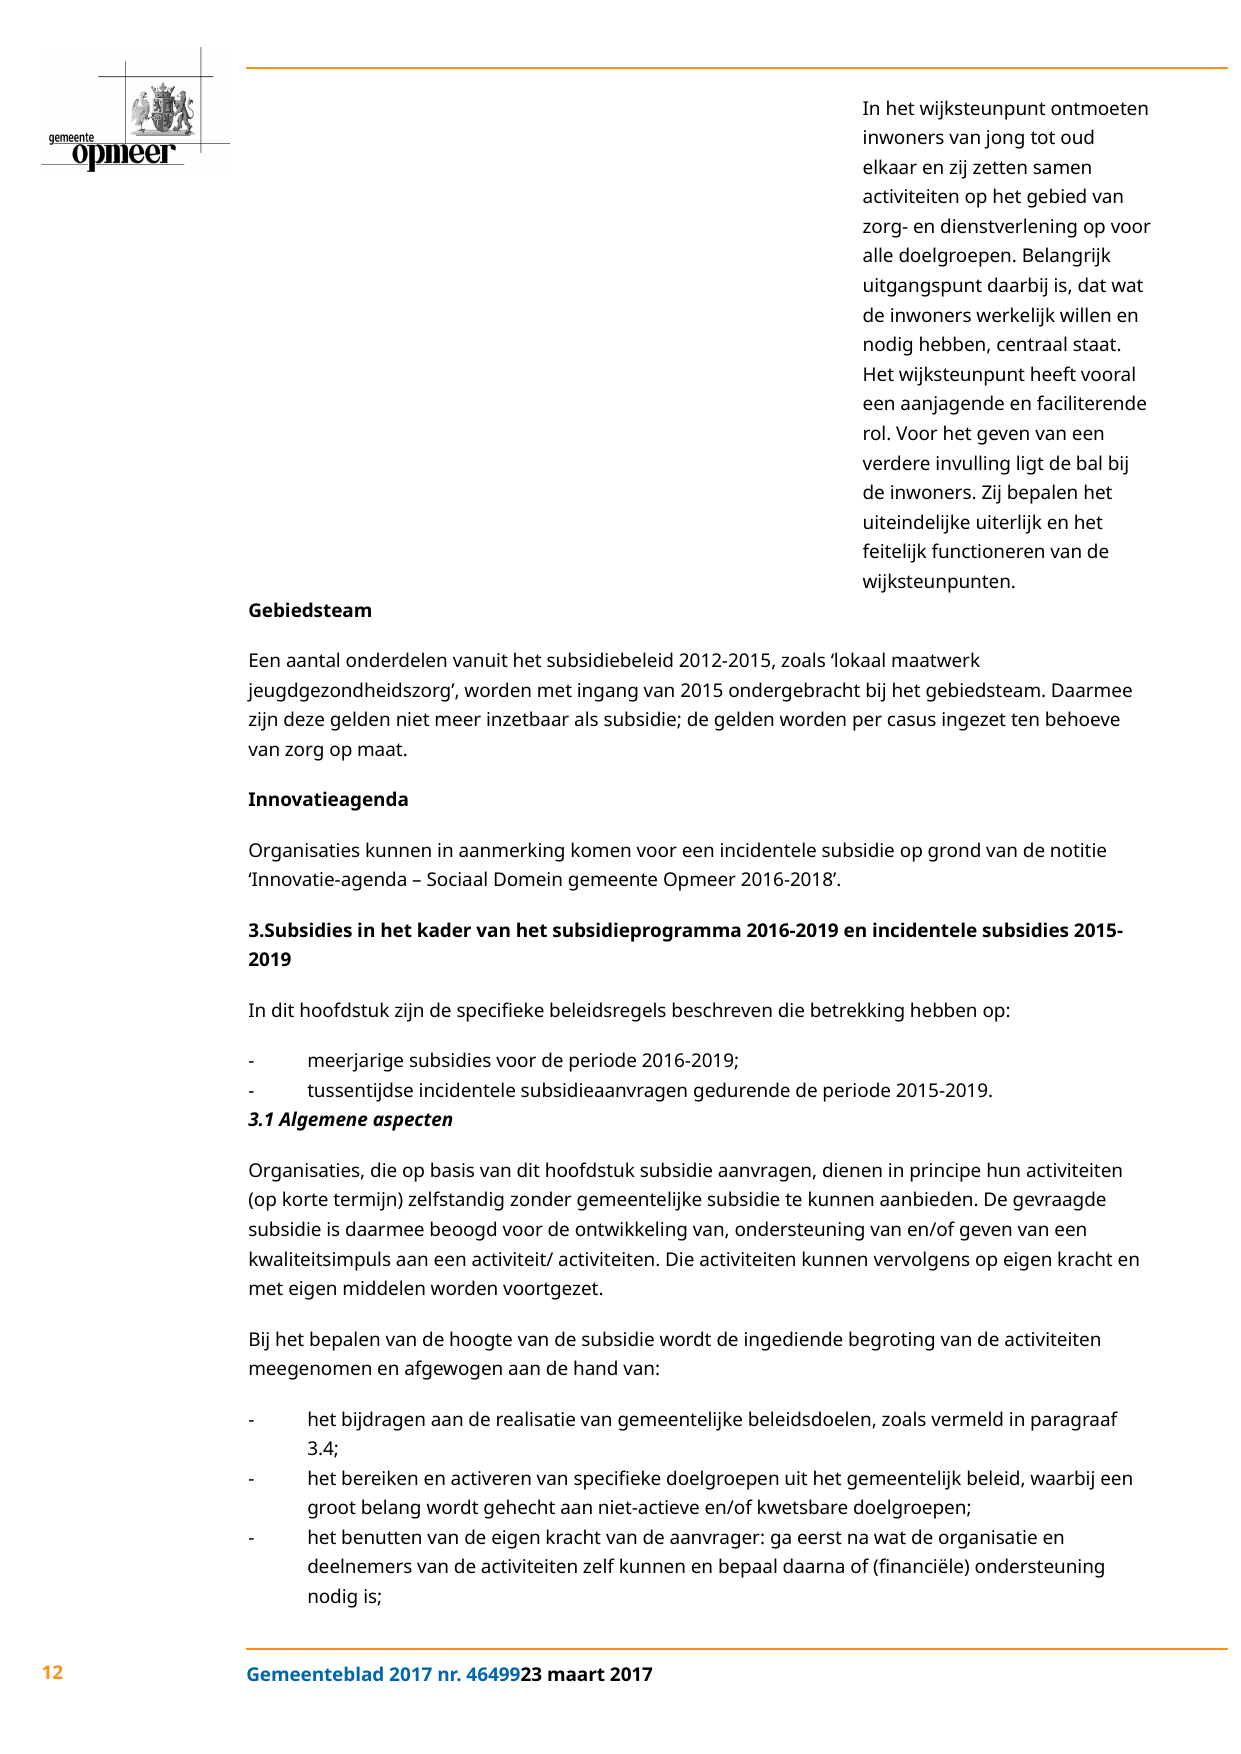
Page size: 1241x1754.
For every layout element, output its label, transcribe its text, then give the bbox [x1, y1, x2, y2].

text Innovatieagenda [248, 787, 1152, 812]
text 3.1 Algemene aspecten [248, 1107, 1152, 1132]
list het benutten van de eigen kracht van de aanvrager: ga eerst na wat de organisatie en deelnemers van de activiteiten zelf kunnen en bepaal daarna of (financiële) ondersteuning nodig is; [248, 1524, 1152, 1609]
list tussentijdse incidentele subsidieaanvragen gedurende de periode 2015-2019. [248, 1077, 1152, 1103]
text In dit hoofdstuk zijn de specifieke beleidsregels beschreven die betrekking hebben op: [248, 997, 1152, 1023]
text Bij het bepalen van de hoogte van de subsidie wordt de ingediende begroting van de activiteiten meegenomen en afgewogen aan de hand van: [248, 1326, 1152, 1381]
text Gebiedsteam [248, 597, 1152, 623]
list het bereiken en activeren van specifieke doelgroepen uit het gemeentelijk beleid, waarbij een groot belang wordt gehecht aan niet-actieve en/of kwetsbare doelgroepen; [248, 1465, 1152, 1520]
text Organisaties, die op basis van dit hoofdstuk subsidie aanvragen, dienen in principe hun activiteiten (op korte termijn) zelfstandig zonder gemeentelijke subsidie te kunnen aanbieden. De gevraagde subsidie is daarmee beoogd voor de ontwikkeling van, ondersteuning van en/of geven van een kwaliteitsimpuls aan een activiteit/ activiteiten. Die activiteiten kunnen vervolgens op eigen kracht en met eigen middelen worden voortgezet. [248, 1157, 1152, 1301]
list meerjarige subsidies voor de periode 2016-2019; [248, 1047, 1152, 1073]
table_cell In het wijksteunpunt ontmoeten inwoners van jong tot oud elkaar en zij zetten samen activiteiten op het gebied van zorg- en dienstverlening op voor alle doelgroepen. Belangrijk uitgangspunt daarbij is, dat wat de inwoners werkelijk willen en nodig hebben, centraal staat. Het wijksteunpunt heeft vooral een aanjagende en faciliterende rol. Voor het geven van een verdere invulling ligt de bal bij de inwoners. Zij bepalen het uiteindelijke uiterlijk en het feitelijk functioneren van de wijksteunpunten. [863, 95, 1152, 594]
table_cell [248, 95, 528, 594]
table_cell [528, 95, 862, 594]
text Een aantal onderdelen vanuit het subsidiebeleid 2012-2015, zoals ‘lokaal maatwerk jeugdgezondheidszorg’, worden met ingang van 2015 ondergebracht bij het gebiedsteam. Daarmee zijn deze gelden niet meer inzetbaar als subsidie; de gelden worden per casus ingezet ten behoeve van zorg op maat. [248, 647, 1152, 762]
list het bijdragen aan de realisatie van gemeentelijke beleidsdoelen, zoals vermeld in paragraaf 3.4; [248, 1406, 1152, 1461]
text Organisaties kunnen in aanmerking komen voor een incidentele subsidie op grond van de notitie ‘Innovatie-agenda – Sociaal Domein gemeente Opmeer 2016-2018’. [248, 837, 1152, 892]
text 3.Subsidies in het kader van het subsidieprogramma 2016-2019 en incidentele subsidies 2015-2019 [248, 917, 1152, 972]
picture [41, 47, 231, 172]
